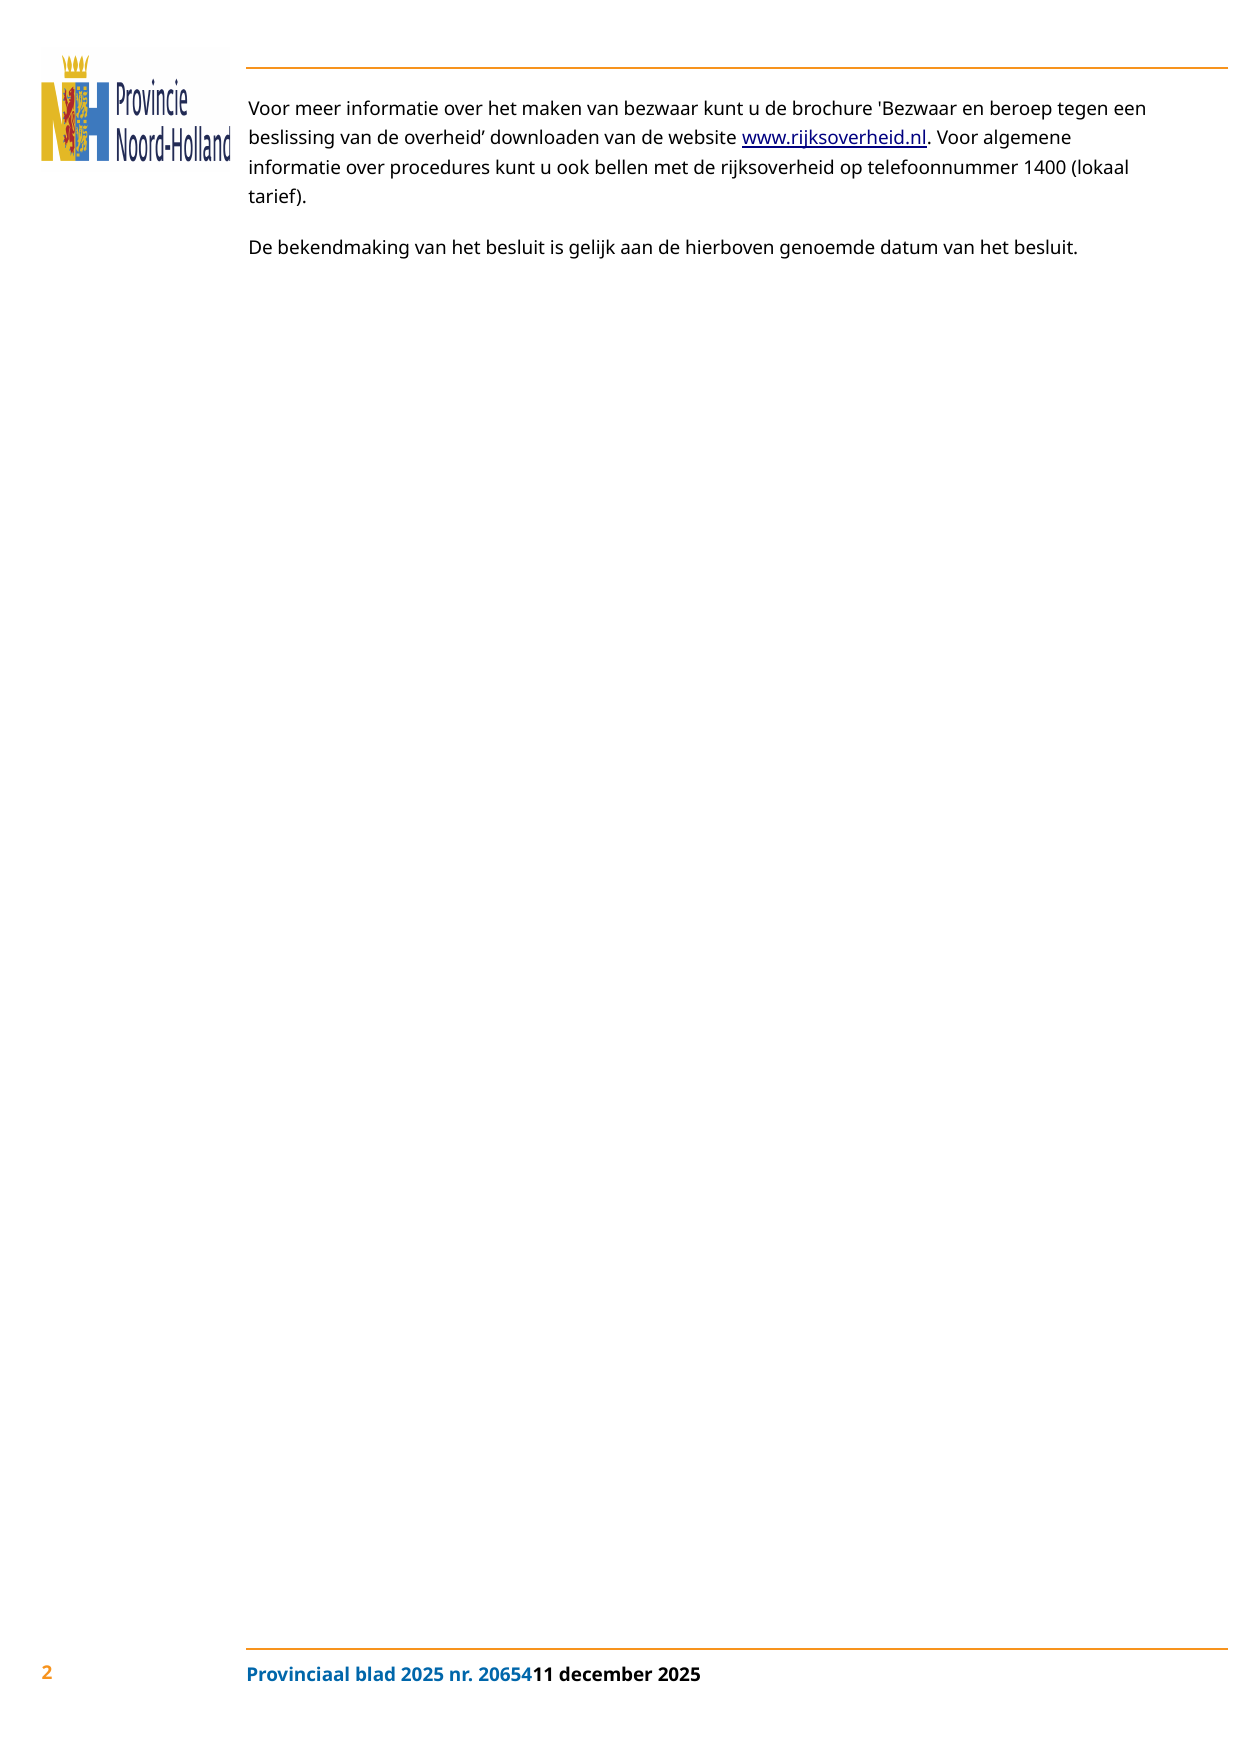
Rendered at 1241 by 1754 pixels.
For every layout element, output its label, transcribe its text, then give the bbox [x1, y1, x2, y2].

text Voor meer informatie over het maken van bezwaar kunt u de brochure 'Bezwaar en beroep tegen een beslissing van de overheid’ downloaden van de website www.rijksoverheid.nl. Voor algemene informatie over procedures kunt u ook bellen met de rijksoverheid op telefoonnummer 1400 (lokaal tarief). [248, 95, 1152, 209]
picture [41, 47, 231, 172]
text De bekendmaking van het besluit is gelijk aan de hierboven genoemde datum van het besluit. [248, 234, 1152, 260]
